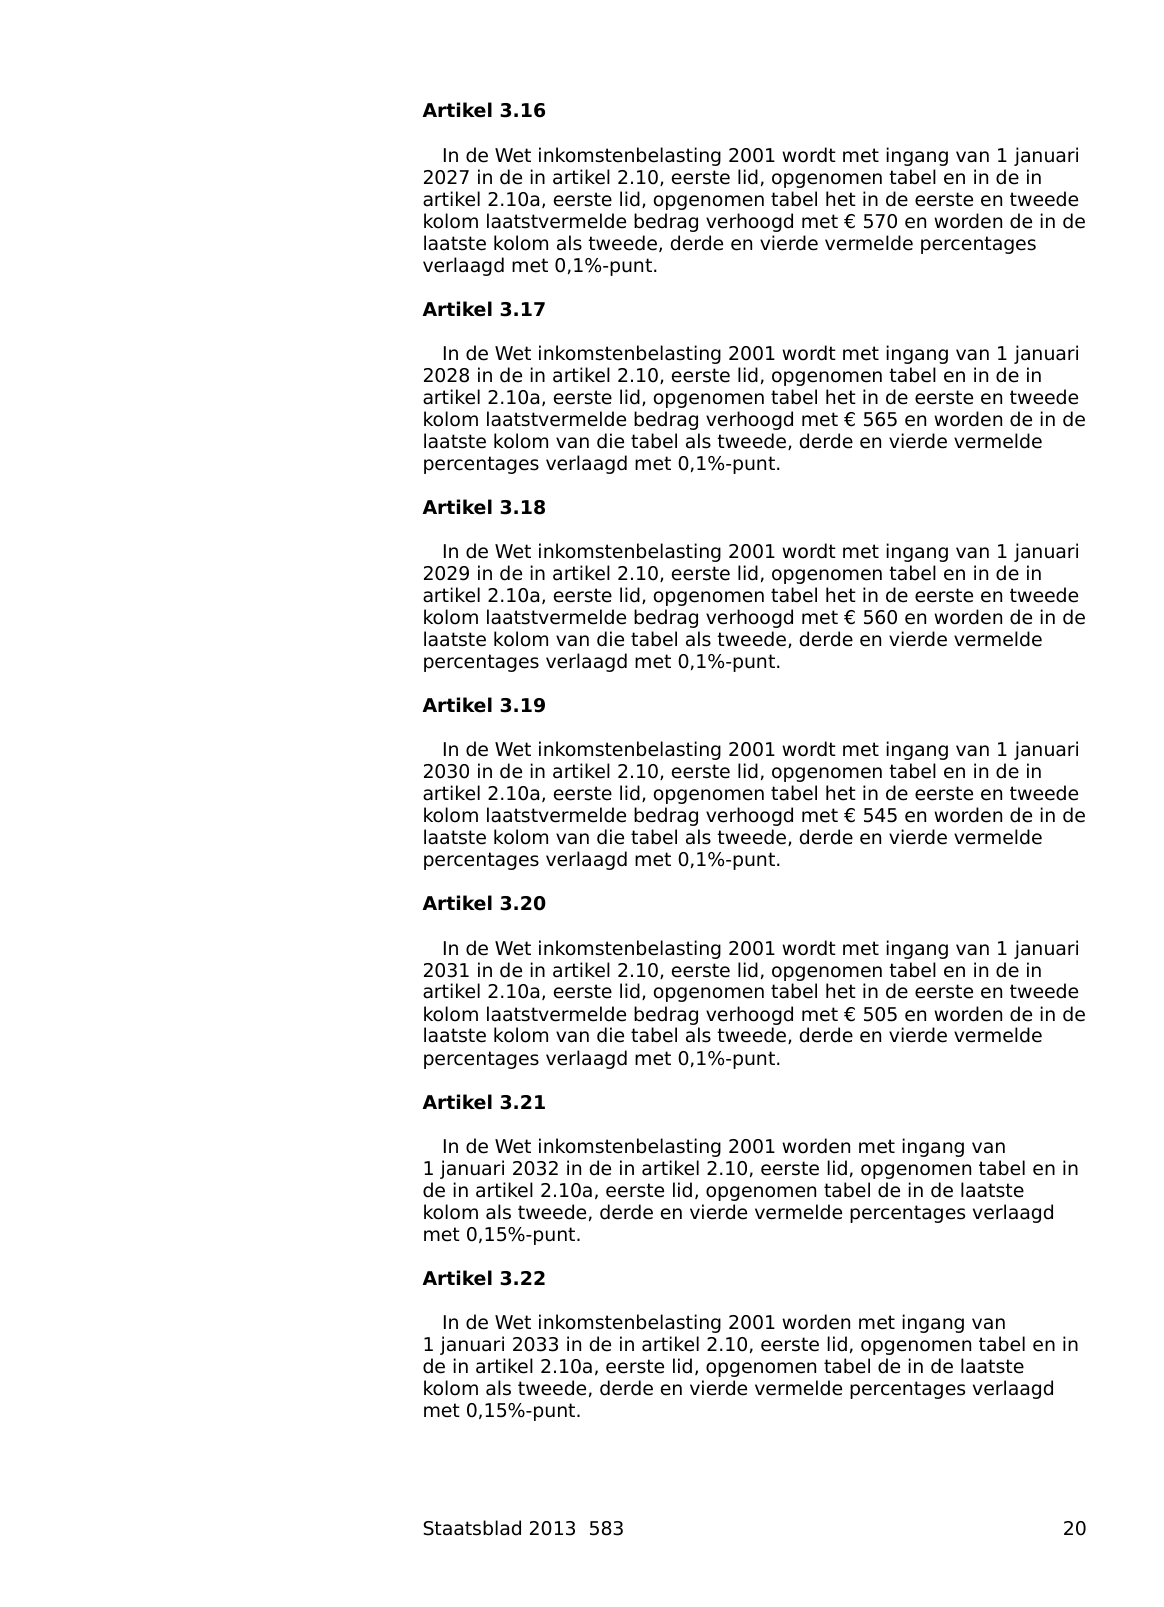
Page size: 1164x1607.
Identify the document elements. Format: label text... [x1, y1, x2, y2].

text In de Wet inkomstenbelasting 2001 wordt met ingang van 1 januari 2031 in de in artikel 2.10, eerste lid, opgenomen tabel en in de in artikel 2.10a, eerste lid, opgenomen tabel het in de eerste en tweede kolom laatstvermelde bedrag verhoogd met € 505 en worden de in de laatste kolom van die tabel als tweede, derde en vierde vermelde percentages verlaagd met 0,1%-punt. [422, 937, 1087, 1069]
text In de Wet inkomstenbelasting 2001 wordt met ingang van 1 januari 2028 in de in artikel 2.10, eerste lid, opgenomen tabel en in de in artikel 2.10a, eerste lid, opgenomen tabel het in de eerste en tweede kolom laatstvermelde bedrag verhoogd met € 565 en worden de in de laatste kolom van die tabel als tweede, derde en vierde vermelde percentages verlaagd met 0,1%-punt. [422, 343, 1087, 475]
subtitle Artikel 3.18 [422, 497, 1087, 519]
text In de Wet inkomstenbelasting 2001 wordt met ingang van 1 januari 2029 in de in artikel 2.10, eerste lid, opgenomen tabel en in de in artikel 2.10a, eerste lid, opgenomen tabel het in de eerste en tweede kolom laatstvermelde bedrag verhoogd met € 560 en worden de in de laatste kolom van die tabel als tweede, derde en vierde vermelde percentages verlaagd met 0,1%-punt. [422, 541, 1087, 673]
text In de Wet inkomstenbelasting 2001 worden met ingang van 1 januari 2032 in de in artikel 2.10, eerste lid, opgenomen tabel en in de in artikel 2.10a, eerste lid, opgenomen tabel de in de laatste kolom als tweede, derde en vierde vermelde percentages verlaagd met 0,15%-punt. [422, 1136, 1087, 1246]
subtitle Artikel 3.21 [422, 1092, 1087, 1113]
subtitle Artikel 3.17 [422, 299, 1087, 321]
text In de Wet inkomstenbelasting 2001 worden met ingang van 1 januari 2033 in de in artikel 2.10, eerste lid, opgenomen tabel en in de in artikel 2.10a, eerste lid, opgenomen tabel de in de laatste kolom als tweede, derde en vierde vermelde percentages verlaagd met 0,15%-punt. [422, 1312, 1087, 1422]
text In de Wet inkomstenbelasting 2001 wordt met ingang van 1 januari 2030 in de in artikel 2.10, eerste lid, opgenomen tabel en in de in artikel 2.10a, eerste lid, opgenomen tabel het in de eerste en tweede kolom laatstvermelde bedrag verhoogd met € 545 en worden de in de laatste kolom van die tabel als tweede, derde en vierde vermelde percentages verlaagd met 0,1%-punt. [422, 739, 1087, 871]
subtitle Artikel 3.16 [422, 100, 1087, 122]
text In de Wet inkomstenbelasting 2001 wordt met ingang van 1 januari 2027 in de in artikel 2.10, eerste lid, opgenomen tabel en in de in artikel 2.10a, eerste lid, opgenomen tabel het in de eerste en tweede kolom laatstvermelde bedrag verhoogd met € 570 en worden de in de laatste kolom als tweede, derde en vierde vermelde percentages verlaagd met 0,1%-punt. [422, 144, 1087, 276]
subtitle Artikel 3.22 [422, 1268, 1087, 1290]
subtitle Artikel 3.20 [422, 893, 1087, 915]
subtitle Artikel 3.19 [422, 695, 1087, 717]
